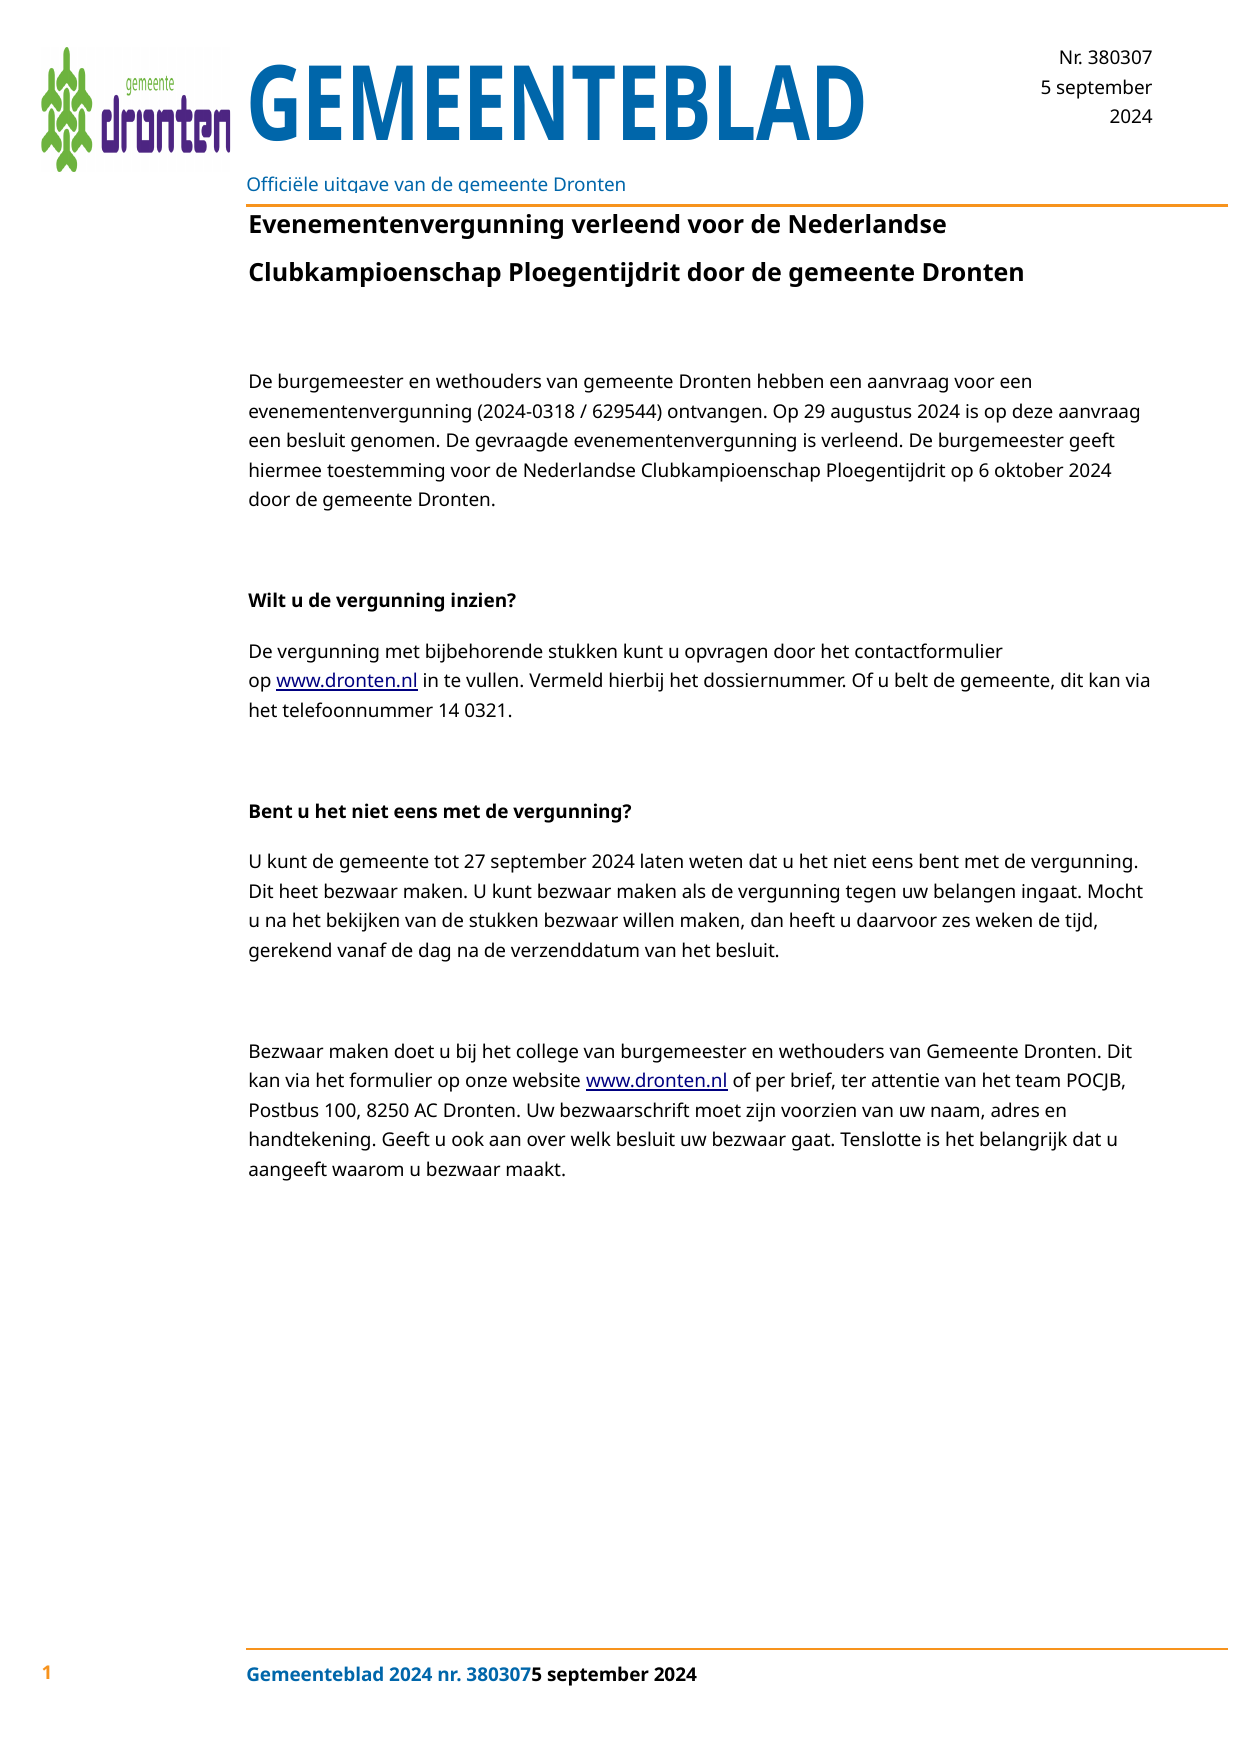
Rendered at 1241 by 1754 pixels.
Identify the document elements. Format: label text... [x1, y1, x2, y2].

text De vergunning met bijbehorende stukken kunt u opvragen door het contactformulier op www.dronten.nl in te vullen. Vermeld hierbij het dossiernummer. Of u belt de gemeente, dit kan via het telefoonnummer 14 0321. [248, 638, 1152, 723]
text U kunt de gemeente tot 27 september 2024 laten weten dat u het niet eens bent met de vergunning. Dit heet bezwaar maken. U kunt bezwaar maken als de vergunning tegen uw belangen ingaat. Mocht u na het bekijken van de stukken bezwaar willen maken, dan heeft u daarvoor zes weken de tijd, gerekend vanaf de dag na de verzenddatum van het besluit. [248, 848, 1152, 963]
text Evenementenvergunning verleend voor de Nederlandse Clubkampioenschap Ploegentijdrit door de gemeente Dronten [248, 207, 1152, 288]
text Wilt u de vergunning inzien? [248, 587, 1152, 613]
text Bezwaar maken doet u bij het college van burgemeester en wethouders van Gemeente Dronten. Dit kan via het formulier op onze website www.dronten.nl of per brief, ter attentie van het team POCJB, Postbus 100, 8250 AC Dronten. Uw bezwaarschrift moet zijn voorzien van uw naam, adres en handtekening. Geeft u ook aan over welk besluit uw bezwaar gaat. Tenslotte is het belangrijk dat u aangeeft waarom u bezwaar maakt. [248, 1038, 1152, 1182]
text Bent u het niet eens met de vergunning? [248, 798, 1152, 824]
text De burgemeester en wethouders van gemeente Dronten hebben een aanvraag voor een evenementenvergunning (2024-0318 / 629544) ontvangen. Op 29 augustus 2024 is op deze aanvraag een besluit genomen. De gevraagde evenementenvergunning is verleend. De burgemeester geeft hiermee toestemming voor de Nederlandse Clubkampioenschap Ploegentijdrit op 6 oktober 2024 door de gemeente Dronten. [248, 368, 1152, 512]
picture [41, 47, 231, 172]
